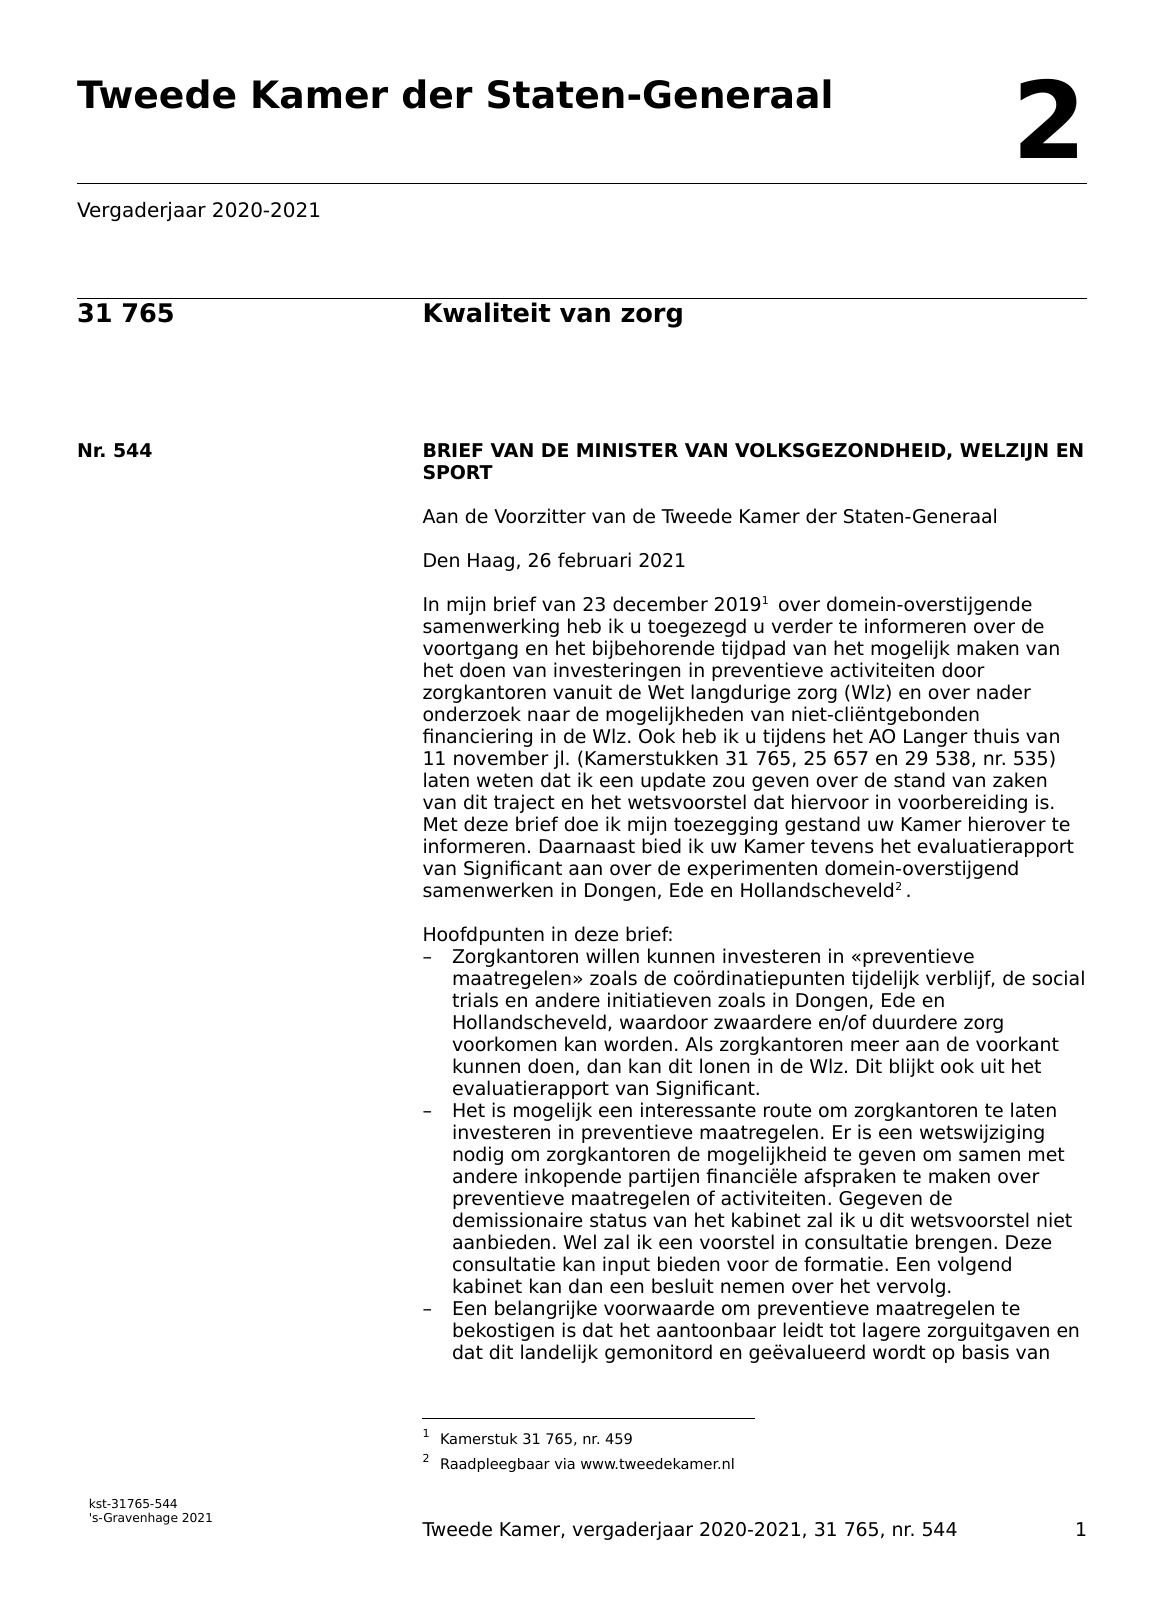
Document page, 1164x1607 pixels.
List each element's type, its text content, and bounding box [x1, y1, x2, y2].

text kst-31765-544 [88, 1497, 323, 1511]
text In mijn brief van 23 december 2019 over domein-overstijgende samenwerking heb ik u toegezegd u verder te informeren over de voortgang en het bijbehorende tijdpad van het mogelijk maken van het doen van investeringen in preventieve activiteiten door zorgkantoren vanuit de Wet langdurige zorg (Wlz) en over nader onderzoek naar de mogelijkheden van niet-cliëntgebonden financiering in de Wlz. Ook heb ik u tijdens het AO Langer thuis van 11 november jl. (Kamerstukken 31 765, 25 657 en 29 538, nr. 535) laten weten dat ik een update zou geven over de stand van zaken van dit traject en het wetsvoorstel dat hiervoor in voorbereiding is. Met deze brief doe ik mijn toezegging gestand uw Kamer hierover te informeren. Daarnaast bied ik uw Kamer tevens het evaluatierapport van Significant aan over de experimenten domein-overstijgend samenwerken in Dongen, Ede en Hollandscheveld. [422, 594, 1087, 902]
text Den Haag, 26 februari 2021 [422, 550, 1087, 572]
subtitle Nr. 544 BRIEF VAN DE MINISTER VAN VOLKSGEZONDHEID, WELZIJN EN SPORT [77, 440, 1087, 484]
text 's-Gravenhage 2021 [88, 1511, 323, 1525]
table_cell Vergaderjaar 2020-2021 [77, 184, 1087, 298]
text – Zorgkantoren willen kunnen investeren in «preventieve maatregelen» zoals de coördinatiepunten tijdelijk verblijf, de social trials en andere initiatieven zoals in Dongen, Ede en Hollandscheveld, waardoor zwaardere en/of duurdere zorg voorkomen kan worden. Als zorgkantoren meer aan de voorkant kunnen doen, dan kan dit lonen in de Wlz. Dit blijkt ook uit het evaluatierapport van Significant. [422, 946, 1087, 1100]
text Kamerstuk 31 765, nr. 459 [422, 1427, 1087, 1449]
text Aan de Voorzitter van de Tweede Kamer der Staten-Generaal [422, 506, 1087, 528]
text Hoofdpunten in deze brief: [422, 924, 1087, 946]
table_header 2 [886, 59, 1087, 183]
text Raadpleegbaar via www.tweedekamer.nl [422, 1452, 1087, 1474]
table_header Tweede Kamer der Staten-Generaal [77, 59, 886, 183]
text – Het is mogelijk een interessante route om zorgkantoren te laten investeren in preventieve maatregelen. Er is een wetswijziging nodig om zorgkantoren de mogelijkheid te geven om samen met andere inkopende partijen financiële afspraken te maken over preventieve maatregelen of activiteiten. Gegeven de demissionaire status van het kabinet zal ik u dit wetsvoorstel niet aanbieden. Wel zal ik een voorstel in consultatie brengen. Deze consultatie kan input bieden voor de formatie. Een volgend kabinet kan dan een besluit nemen over het vervolg. [422, 1100, 1087, 1298]
subtitle 31 765 Kwaliteit van zorg [77, 299, 1087, 329]
text – Een belangrijke voorwaarde om preventieve maatregelen te bekostigen is dat het aantoonbaar leidt tot lagere zorguitgaven en dat dit landelijk gemonitord en geëvalueerd wordt op basis van [422, 1298, 1087, 1364]
